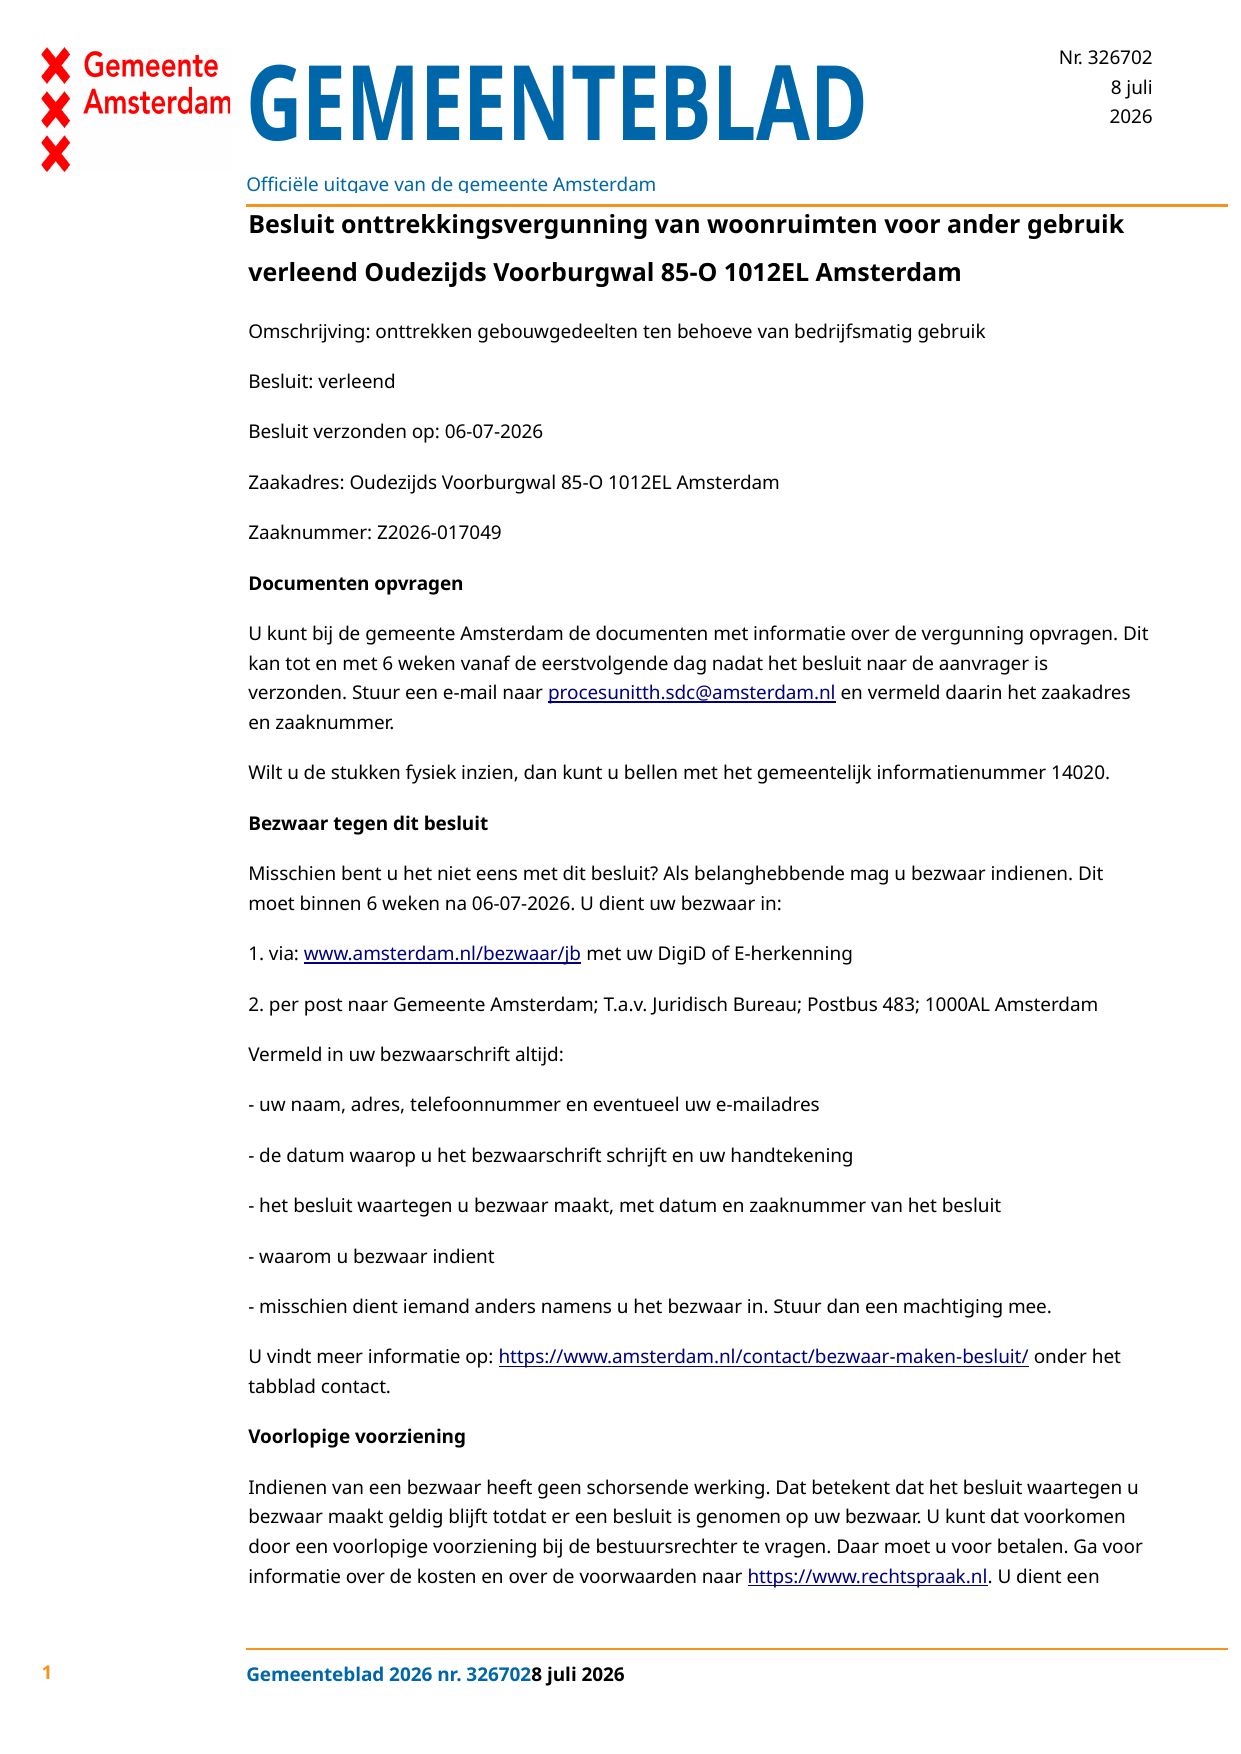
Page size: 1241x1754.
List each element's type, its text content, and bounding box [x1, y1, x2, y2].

text 1. via: www.amsterdam.nl/bezwaar/jb met uw DigiD of E-herkenning [248, 940, 1152, 966]
text 2. per post naar Gemeente Amsterdam; T.a.v. Juridisch Bureau; Postbus 483; 1000AL Amsterdam [248, 991, 1152, 1017]
text Besluit onttrekkingsvergunning van woonruimten voor ander gebruik verleend Oudezijds Voorburgwal 85-O 1012EL Amsterdam [248, 207, 1152, 288]
text Bezwaar tegen dit besluit [248, 810, 1152, 836]
text - het besluit waartegen u bezwaar maakt, met datum en zaaknummer van het besluit [248, 1192, 1152, 1218]
text Voorlopige voorziening [248, 1424, 1152, 1449]
text Besluit verzonden op: 06-07-2026 [248, 419, 1152, 444]
text - waarom u bezwaar indient [248, 1243, 1152, 1269]
text Misschien bent u het niet eens met dit besluit? Als belanghebbende mag u bezwaar indienen. Dit moet binnen 6 weken na 06-07-2026. U dient uw bezwaar in: [248, 860, 1152, 916]
text U kunt bij de gemeente Amsterdam de documenten met informatie over de vergunning opvragen. Dit kan tot en met 6 weken vanaf de eerstvolgende dag nadat het besluit naar de aanvrager is verzonden. Stuur een e-mail naar procesunitth.sdc@amsterdam.nl en vermeld daarin het zaakadres en zaaknummer. [248, 620, 1152, 735]
text Documenten opvragen [248, 570, 1152, 596]
text Omschrijving: onttrekken gebouwgedeelten ten behoeve van bedrijfsmatig gebruik [248, 318, 1152, 344]
picture [41, 47, 231, 172]
text Indienen van een bezwaar heeft geen schorsende werking. Dat betekent dat het besluit waartegen u bezwaar maakt geldig blijft totdat er een besluit is genomen op uw bezwaar. U kunt dat voorkomen door een voorlopige voorziening bij de bestuursrechter te vragen. Daar moet u voor betalen. Ga voor informatie over de kosten en over de voorwaarden naar https://www.rechtspraak.nl. U dient een [248, 1474, 1152, 1589]
text Zaaknummer: Z2026-017049 [248, 519, 1152, 545]
text - uw naam, adres, telefoonnummer en eventueel uw e-mailadres [248, 1092, 1152, 1117]
text Zaakadres: Oudezijds Voorburgwal 85-O 1012EL Amsterdam [248, 469, 1152, 495]
text Wilt u de stukken fysiek inzien, dan kunt u bellen met het gemeentelijk informatienummer 14020. [248, 759, 1152, 785]
text - de datum waarop u het bezwaarschrift schrijft en uw handtekening [248, 1142, 1152, 1168]
text - misschien dient iemand anders namens u het bezwaar in. Stuur dan een machtiging mee. [248, 1293, 1152, 1319]
text Besluit: verleend [248, 368, 1152, 394]
text U vindt meer informatie op: https://www.amsterdam.nl/contact/bezwaar-maken-besluit/ onder het tabblad contact. [248, 1344, 1152, 1399]
text Vermeld in uw bezwaarschrift altijd: [248, 1041, 1152, 1067]
